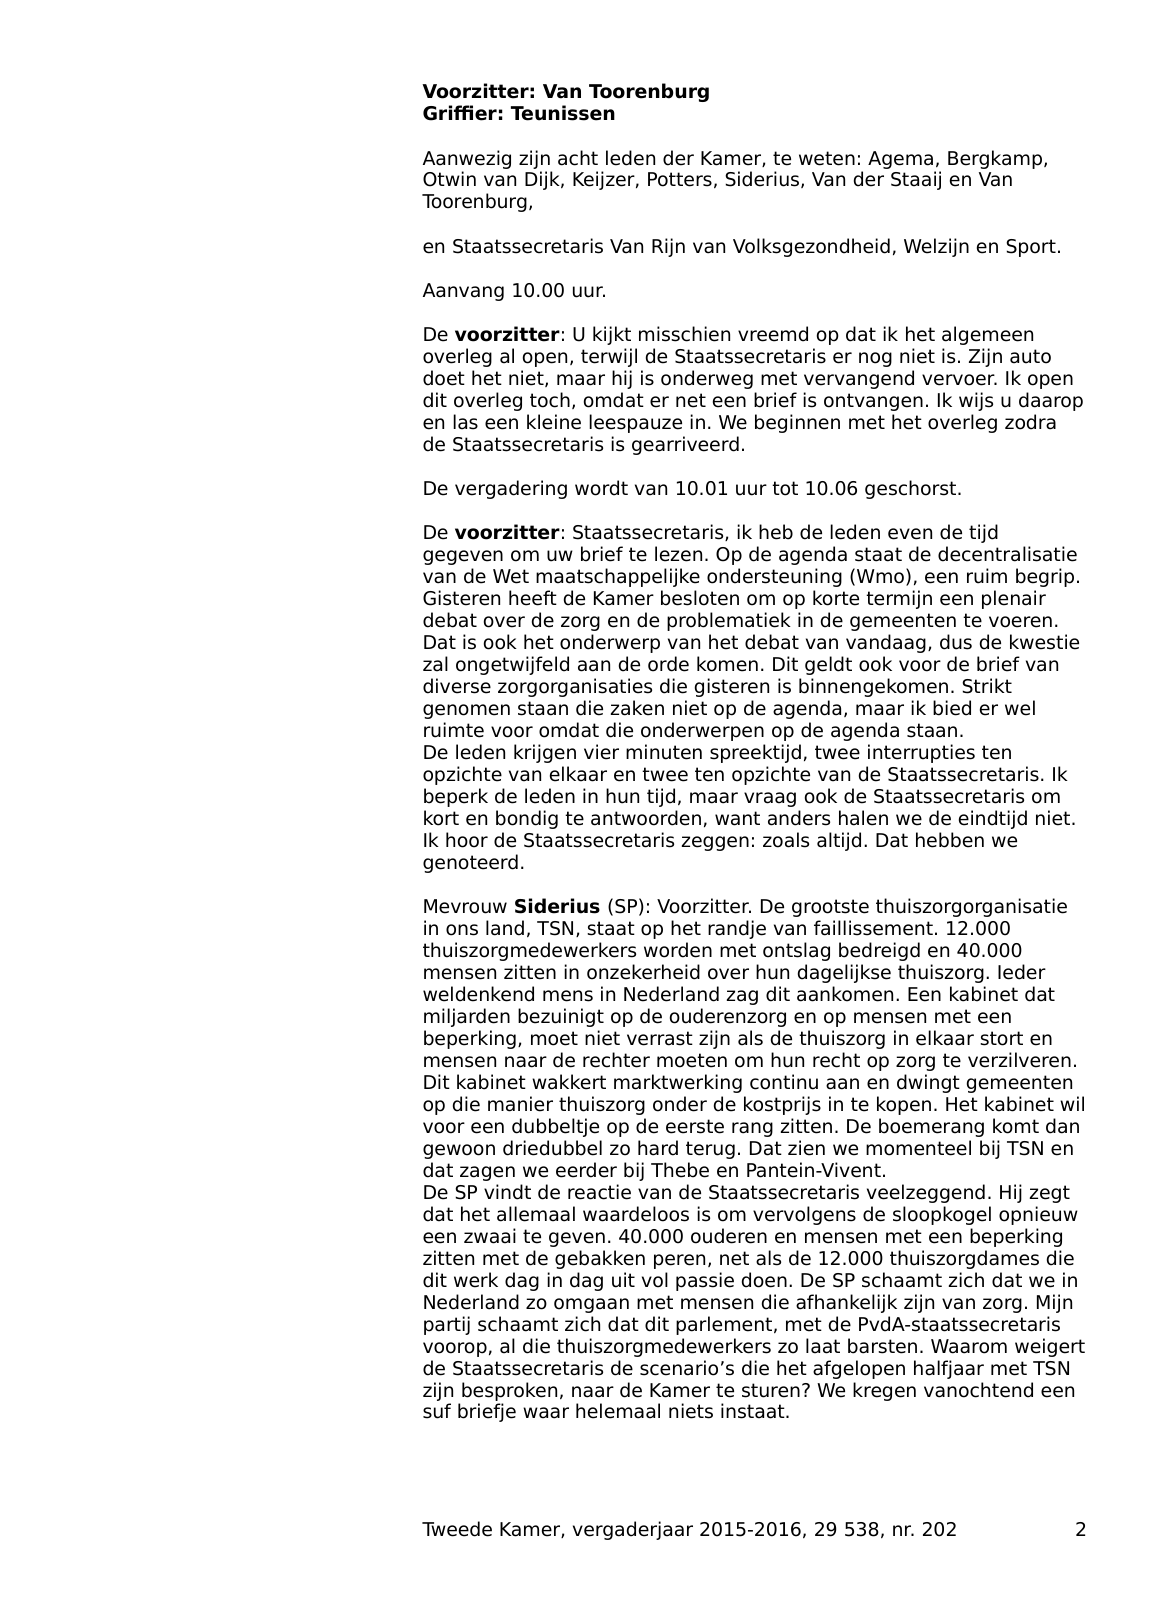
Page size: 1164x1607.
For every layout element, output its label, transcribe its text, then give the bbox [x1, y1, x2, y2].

text Aanwezig zijn acht leden der Kamer, te weten: Agema, Bergkamp, Otwin van Dijk, Keijzer, Potters, Siderius, Van der Staaij en Van Toorenburg, [422, 147, 1087, 213]
text De leden krijgen vier minuten spreektijd, twee interrupties ten opzichte van elkaar en twee ten opzichte van de Staatssecretaris. Ik beperk de leden in hun tijd, maar vraag ook de Staatssecretaris om kort en bondig te antwoorden, want anders halen we de eindtijd niet. Ik hoor de Staatssecretaris zeggen: zoals altijd. Dat hebben we genoteerd. [422, 742, 1087, 874]
text Voorzitter: Van Toorenburg [422, 81, 1087, 103]
text Griffier: Teunissen [422, 103, 1087, 125]
text Aanvang 10.00 uur. [422, 280, 1087, 302]
text De vergadering wordt van 10.01 uur tot 10.06 geschorst. [422, 478, 1087, 500]
text en Staatssecretaris Van Rijn van Volksgezondheid, Welzijn en Sport. [422, 236, 1087, 257]
text De voorzitter: U kijkt misschien vreemd op dat ik het algemeen overleg al open, terwijl de Staatssecretaris er nog niet is. Zijn auto doet het niet, maar hij is onderweg met vervangend vervoer. Ik open dit overleg toch, omdat er net een brief is ontvangen. Ik wijs u daarop en las een kleine leespauze in. We beginnen met het overleg zodra de Staatssecretaris is gearriveerd. [422, 324, 1087, 456]
text Mevrouw Siderius (SP): Voorzitter. De grootste thuiszorgorganisatie in ons land, TSN, staat op het randje van faillissement. 12.000 thuiszorgmedewerkers worden met ontslag bedreigd en 40.000 mensen zitten in onzekerheid over hun dagelijkse thuiszorg. Ieder weldenkend mens in Nederland zag dit aankomen. Een kabinet dat miljarden bezuinigt op de ouderenzorg en op mensen met een beperking, moet niet verrast zijn als de thuiszorg in elkaar stort en mensen naar de rechter moeten om hun recht op zorg te verzilveren. Dit kabinet wakkert marktwerking continu aan en dwingt gemeenten op die manier thuiszorg onder de kostprijs in te kopen. Het kabinet wil voor een dubbeltje op de eerste rang zitten. De boemerang komt dan gewoon driedubbel zo hard terug. Dat zien we momenteel bij TSN en dat zagen we eerder bij Thebe en Pantein-Vivent. [422, 896, 1087, 1182]
text De voorzitter: Staatssecretaris, ik heb de leden even de tijd gegeven om uw brief te lezen. Op de agenda staat de decentralisatie van de Wet maatschappelijke ondersteuning (Wmo), een ruim begrip. Gisteren heeft de Kamer besloten om op korte termijn een plenair debat over de zorg en de problematiek in de gemeenten te voeren. Dat is ook het onderwerp van het debat van vandaag, dus de kwestie zal ongetwijfeld aan de orde komen. Dit geldt ook voor de brief van diverse zorgorganisaties die gisteren is binnengekomen. Strikt genomen staan die zaken niet op de agenda, maar ik bied er wel ruimte voor omdat die onderwerpen op de agenda staan. [422, 522, 1087, 742]
text De SP vindt de reactie van de Staatssecretaris veelzeggend. Hij zegt dat het allemaal waardeloos is om vervolgens de sloopkogel opnieuw een zwaai te geven. 40.000 ouderen en mensen met een beperking zitten met de gebakken peren, net als de 12.000 thuiszorgdames die dit werk dag in dag uit vol passie doen. De SP schaamt zich dat we in Nederland zo omgaan met mensen die afhankelijk zijn van zorg. Mijn partij schaamt zich dat dit parlement, met de PvdA-staatssecretaris voorop, al die thuiszorgmedewerkers zo laat barsten. Waarom weigert de Staatssecretaris de scenario’s die het afgelopen halfjaar met TSN zijn besproken, naar de Kamer te sturen? We kregen vanochtend een suf briefje waar helemaal niets instaat. [422, 1182, 1087, 1423]
